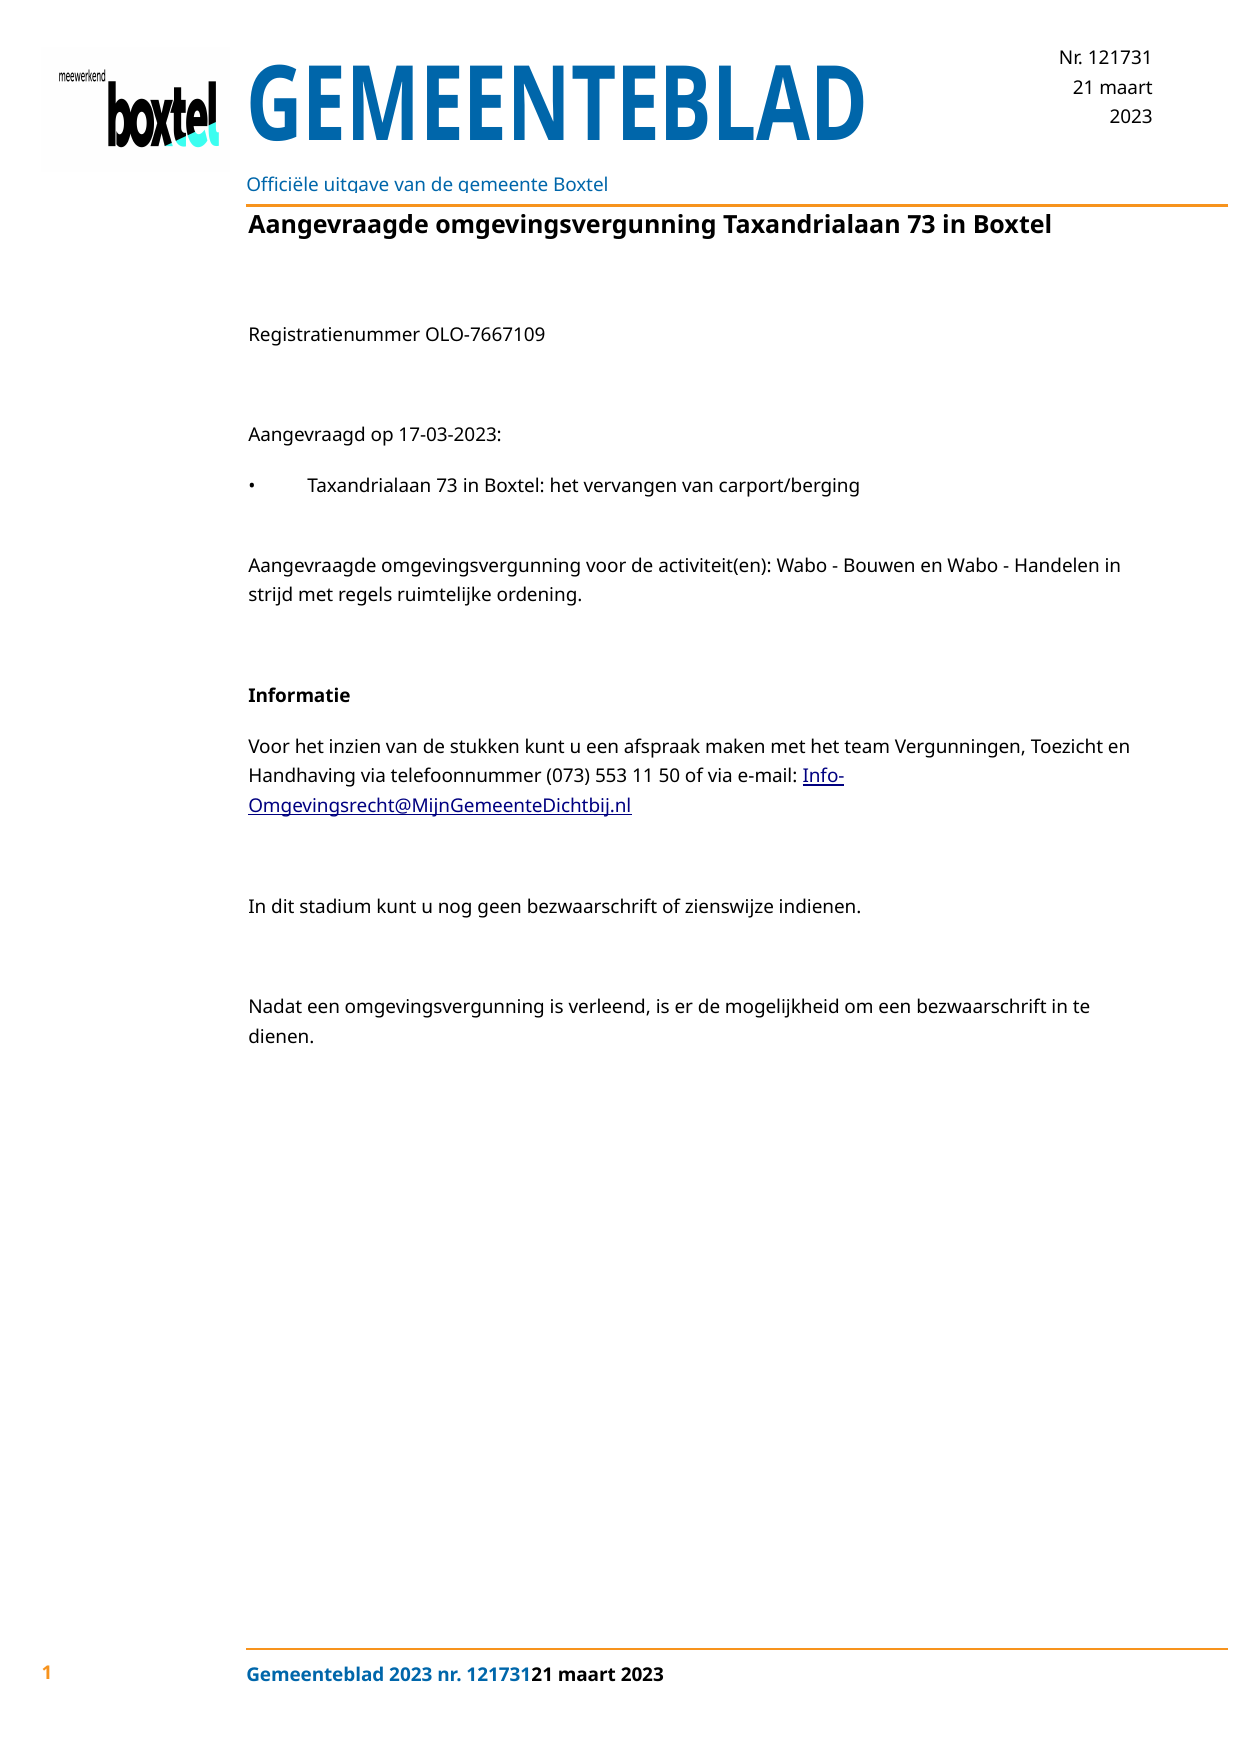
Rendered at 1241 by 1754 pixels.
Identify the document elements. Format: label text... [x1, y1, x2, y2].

picture [41, 47, 231, 172]
text Informatie [248, 682, 1152, 708]
list Taxandrialaan 73 in Boxtel: het vervangen van carport/berging [248, 472, 1152, 498]
text Voor het inzien van de stukken kunt u een afspraak maken met het team Vergunningen, Toezicht en Handhaving via telefoonnummer (073) 553 11 50 of via e-mail: Info-Omgevingsrecht@MijnGemeenteDichtbij.nl [248, 733, 1152, 818]
text In dit stadium kunt u nog geen bezwaarschrift of zienswijze indienen. [248, 893, 1152, 918]
text Aangevraagde omgevingsvergunning Taxandrialaan 73 in Boxtel [248, 207, 1152, 241]
text Nadat een omgevingsvergunning is verleend, is er de mogelijkheid om een bezwaarschrift in te dienen. [248, 994, 1152, 1049]
text Aangevraagde omgevingsvergunning voor de activiteit(en): Wabo - Bouwen en Wabo - Handelen in strijd met regels ruimtelijke ordening. [248, 552, 1152, 607]
text Aangevraagd op 17-03-2023: [248, 422, 1152, 447]
text Registratienummer OLO-7667109 [248, 321, 1152, 346]
